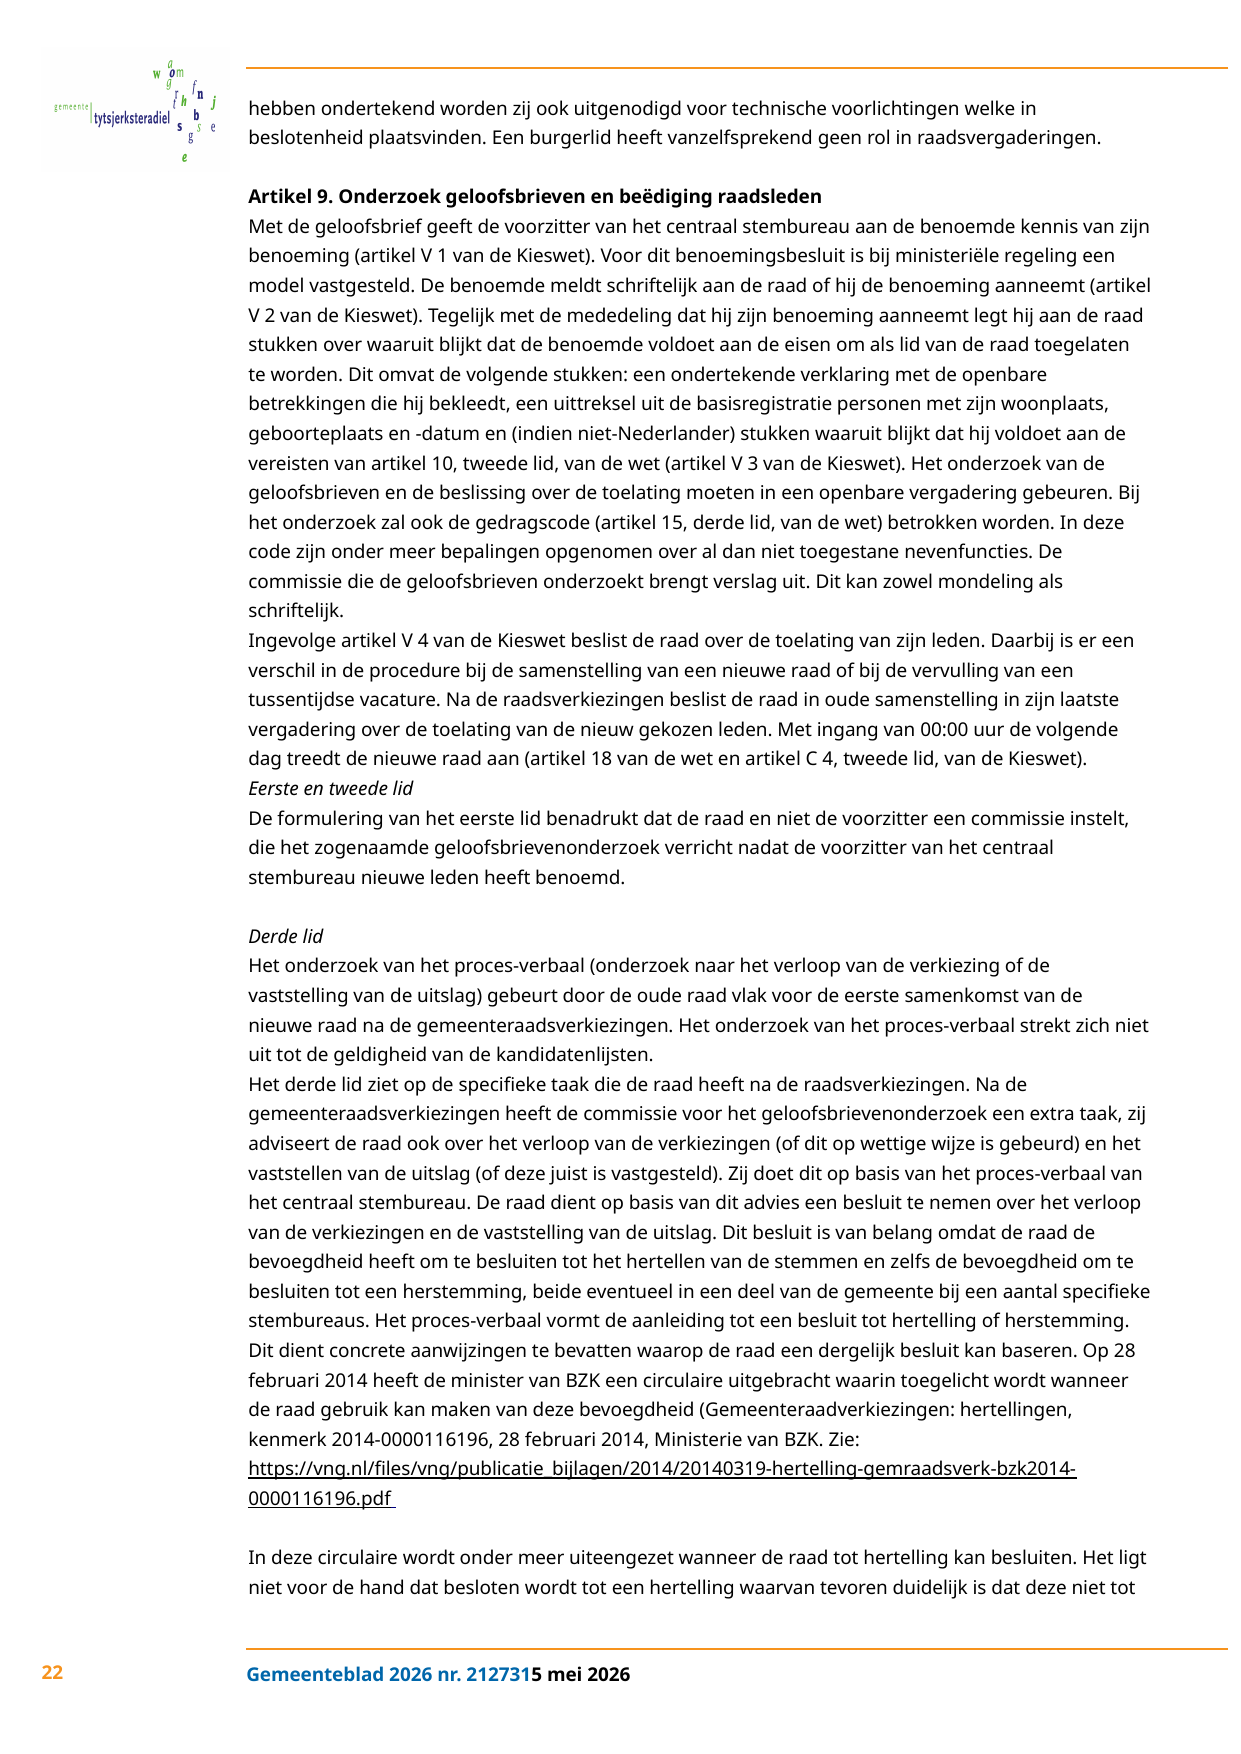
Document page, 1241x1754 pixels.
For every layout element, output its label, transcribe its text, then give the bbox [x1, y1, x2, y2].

picture [41, 47, 231, 172]
text De formulering van het eerste lid benadrukt dat de raad en niet de voorzitter een commissie instelt, die het zogenaamde geloofsbrievenonderzoek verricht nadat de voorzitter van het centraal stembureau nieuwe leden heeft benoemd. [248, 805, 1152, 890]
text Eerste en tweede lid [248, 775, 1152, 801]
text Met de geloofsbrief geeft de voorzitter van het centraal stembureau aan de benoemde kennis van zijn benoeming (artikel V 1 van de Kieswet). Voor dit benoemingsbesluit is bij ministeriële regeling een model vastgesteld. De benoemde meldt schriftelijk aan de raad of hij de benoeming aanneemt (artikel V 2 van de Kieswet). Tegelijk met de mededeling dat hij zijn benoeming aanneemt legt hij aan de raad stukken over waaruit blijkt dat de benoemde voldoet aan de eisen om als lid van de raad toegelaten te worden. Dit omvat de volgende stukken: een ondertekende verklaring met de openbare betrekkingen die hij bekleedt, een uittreksel uit de basisregistratie personen met zijn woonplaats, geboorteplaats en -datum en (indien niet-Nederlander) stukken waaruit blijkt dat hij voldoet aan de vereisten van artikel 10, tweede lid, van de wet (artikel V 3 van de Kieswet). Het onderzoek van de geloofsbrieven en de beslissing over de toelating moeten in een openbare vergadering gebeuren. Bij het onderzoek zal ook de gedragscode (artikel 15, derde lid, van de wet) betrokken worden. In deze code zijn onder meer bepalingen opgenomen over al dan niet toegestane nevenfuncties. De commissie die de geloofsbrieven onderzoekt brengt verslag uit. Dit kan zowel mondeling als schriftelijk. [248, 213, 1152, 623]
text https://vng.nl/files/vng/publicatie_bijlagen/2014/20140319-hertelling-gemraadsverk-bzk2014-0000116196.pdf [248, 1456, 1152, 1511]
text Ingevolge artikel V 4 van de Kieswet beslist de raad over de toelating van zijn leden. Daarbij is er een verschil in de procedure bij de samenstelling van een nieuwe raad of bij de vervulling van een tussentijdse vacature. Na de raadsverkiezingen beslist de raad in oude samenstelling in zijn laatste vergadering over de toelating van de nieuw gekozen leden. Met ingang van 00:00 uur de volgende dag treedt de nieuwe raad aan (artikel 18 van de wet en artikel C 4, tweede lid, van de Kieswet). [248, 627, 1152, 771]
text Artikel 9. Onderzoek geloofsbrieven en beëdiging raadsleden [248, 183, 1152, 209]
text Het derde lid ziet op de specifieke taak die de raad heeft na de raadsverkiezingen. Na de gemeenteraadsverkiezingen heeft de commissie voor het geloofsbrievenonderzoek een extra taak, zij adviseert de raad ook over het verloop van de verkiezingen (of dit op wettige wijze is gebeurd) en het vaststellen van de uitslag (of deze juist is vastgesteld). Zij doet dit op basis van het proces-verbaal van het centraal stembureau. De raad dient op basis van dit advies een besluit te nemen over het verloop van de verkiezingen en de vaststelling van de uitslag. Dit besluit is van belang omdat de raad de bevoegdheid heeft om te besluiten tot het hertellen van de stemmen en zelfs de bevoegdheid om te besluiten tot een herstemming, beide eventueel in een deel van de gemeente bij een aantal specifieke stembureaus. Het proces-verbaal vormt de aanleiding tot een besluit tot hertelling of herstemming. Dit dient concrete aanwijzingen te bevatten waarop de raad een dergelijk besluit kan baseren. Op 28 februari 2014 heeft de minister van BZK een circulaire uitgebracht waarin toegelicht wordt wanneer de raad gebruik kan maken van deze bevoegdheid (Gemeenteraadverkiezingen: hertellingen, kenmerk 2014-0000116196, 28 februari 2014, Ministerie van BZK. Zie: [248, 1071, 1152, 1452]
text Derde lid [248, 923, 1152, 949]
text Het onderzoek van het proces-verbaal (onderzoek naar het verloop van de verkiezing of de vaststelling van de uitslag) gebeurt door de oude raad vlak voor de eerste samenkomst van de nieuwe raad na de gemeenteraadsverkiezingen. Het onderzoek van het proces-verbaal strekt zich niet uit tot de geldigheid van de kandidatenlijsten. [248, 953, 1152, 1067]
text hebben ondertekend worden zij ook uitgenodigd voor technische voorlichtingen welke in beslotenheid plaatsvinden. Een burgerlid heeft vanzelfsprekend geen rol in raadsvergaderingen. [248, 95, 1152, 150]
text In deze circulaire wordt onder meer uiteengezet wanneer de raad tot hertelling kan besluiten. Het ligt niet voor de hand dat besloten wordt tot een hertelling waarvan tevoren duidelijk is dat deze niet tot [248, 1544, 1152, 1600]
